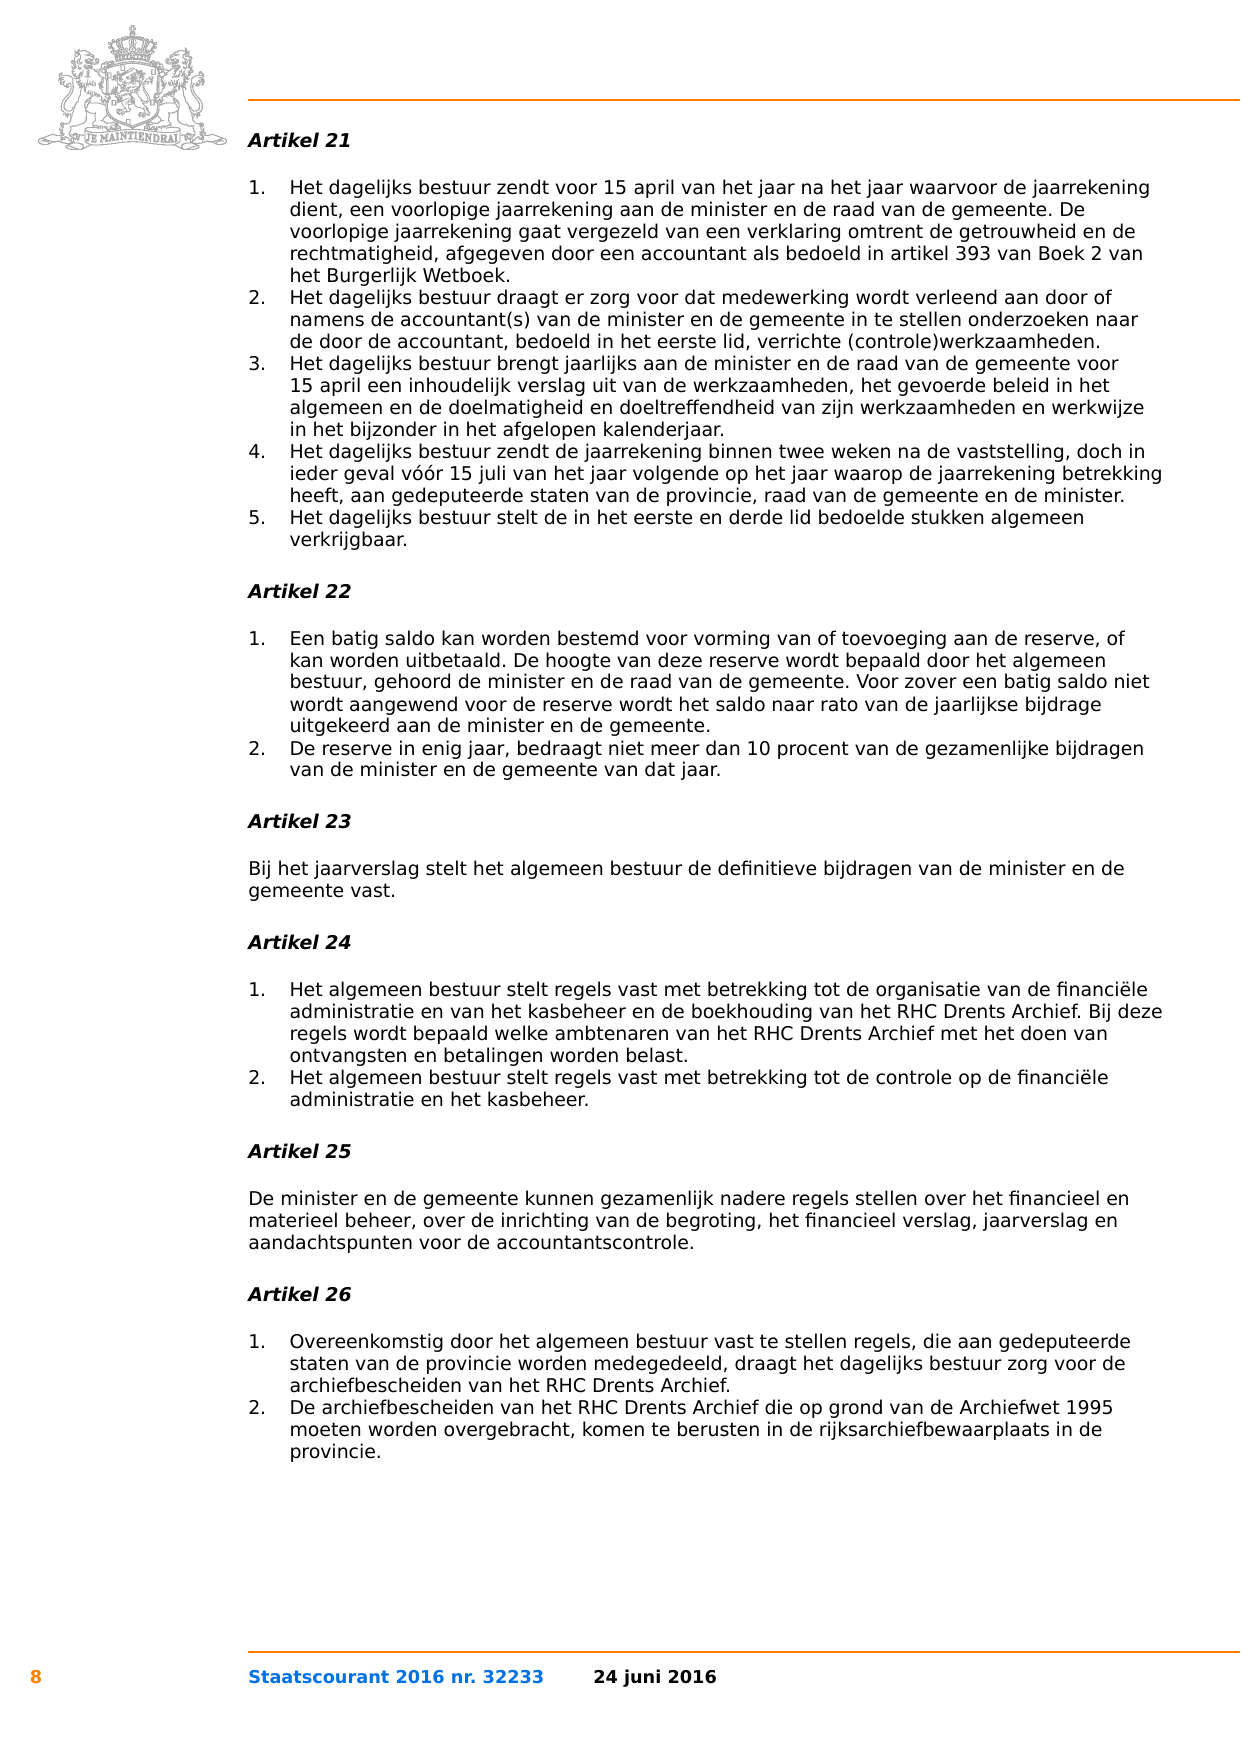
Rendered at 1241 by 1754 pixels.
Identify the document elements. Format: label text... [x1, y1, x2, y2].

text 2. Het algemeen bestuur stelt regels vast met betrekking tot de controle op de financiële administratie en het kasbeheer. [248, 1067, 1163, 1111]
text 1. Het dagelijks bestuur zendt voor 15 april van het jaar na het jaar waarvoor de jaarrekening dient, een voorlopige jaarrekening aan de minister en de raad van de gemeente. De voorlopige jaarrekening gaat vergezeld van een verklaring omtrent de getrouwheid en de rechtmatigheid, afgegeven door een accountant als bedoeld in artikel 393 van Boek 2 van het Burgerlijk Wetboek. [248, 177, 1163, 287]
subtitle Artikel 21 [248, 130, 1163, 152]
subtitle Artikel 22 [248, 581, 1163, 602]
text De minister en de gemeente kunnen gezamenlijk nadere regels stellen over het financieel en materieel beheer, over de inrichting van de begroting, het financieel verslag, jaarverslag en aandachtspunten voor de accountantscontrole. [248, 1188, 1163, 1254]
subtitle Artikel 24 [248, 932, 1163, 954]
text 1. Het algemeen bestuur stelt regels vast met betrekking tot de organisatie van de financiële administratie en van het kasbeheer en de boekhouding van het RHC Drents Archief. Bij deze regels wordt bepaald welke ambtenaren van het RHC Drents Archief met het doen van ontvangsten en betalingen worden belast. [248, 979, 1163, 1067]
text 5. Het dagelijks bestuur stelt de in het eerste en derde lid bedoelde stukken algemeen verkrijgbaar. [248, 507, 1163, 551]
subtitle Artikel 25 [248, 1141, 1163, 1163]
text 1. Een batig saldo kan worden bestemd voor vorming van of toevoeging aan de reserve, of kan worden uitbetaald. De hoogte van deze reserve wordt bepaald door het algemeen bestuur, gehoord de minister en de raad van de gemeente. Voor zover een batig saldo niet wordt aangewend voor de reserve wordt het saldo naar rato van de jaarlijkse bijdrage uitgekeerd aan de minister en de gemeente. [248, 627, 1163, 737]
text 3. Het dagelijks bestuur brengt jaarlijks aan de minister en de raad van de gemeente voor 15 april een inhoudelijk verslag uit van de werkzaamheden, het gevoerde beleid in het algemeen en de doelmatigheid en doeltreffendheid van zijn werkzaamheden en werkwijze in het bijzonder in het afgelopen kalenderjaar. [248, 353, 1163, 441]
text 4. Het dagelijks bestuur zendt de jaarrekening binnen twee weken na de vaststelling, doch in ieder geval vóór 15 juli van het jaar volgende op het jaar waarop de jaarrekening betrekking heeft, aan gedeputeerde staten van de provincie, raad van de gemeente en de minister. [248, 441, 1163, 507]
text 1. Overeenkomstig door het algemeen bestuur vast te stellen regels, die aan gedeputeerde staten van de provincie worden medegedeeld, draagt het dagelijks bestuur zorg voor de archiefbescheiden van het RHC Drents Archief. [248, 1331, 1163, 1397]
text 2. Het dagelijks bestuur draagt er zorg voor dat medewerking wordt verleend aan door of namens de accountant(s) van de minister en de gemeente in te stellen onderzoeken naar de door de accountant, bedoeld in het eerste lid, verrichte (controle)werkzaamheden. [248, 287, 1163, 353]
text Bij het jaarverslag stelt het algemeen bestuur de definitieve bijdragen van de minister en de gemeente vast. [248, 858, 1163, 902]
subtitle Artikel 23 [248, 811, 1163, 833]
text 2. De reserve in enig jaar, bedraagt niet meer dan 10 procent van de gezamenlijke bijdragen van de minister en de gemeente van dat jaar. [248, 737, 1163, 781]
picture [38, 25, 227, 150]
subtitle Artikel 26 [248, 1284, 1163, 1306]
text 2. De archiefbescheiden van het RHC Drents Archief die op grond van de Archiefwet 1995 moeten worden overgebracht, komen te berusten in de rijksarchiefbewaarplaats in de provincie. [248, 1397, 1163, 1463]
